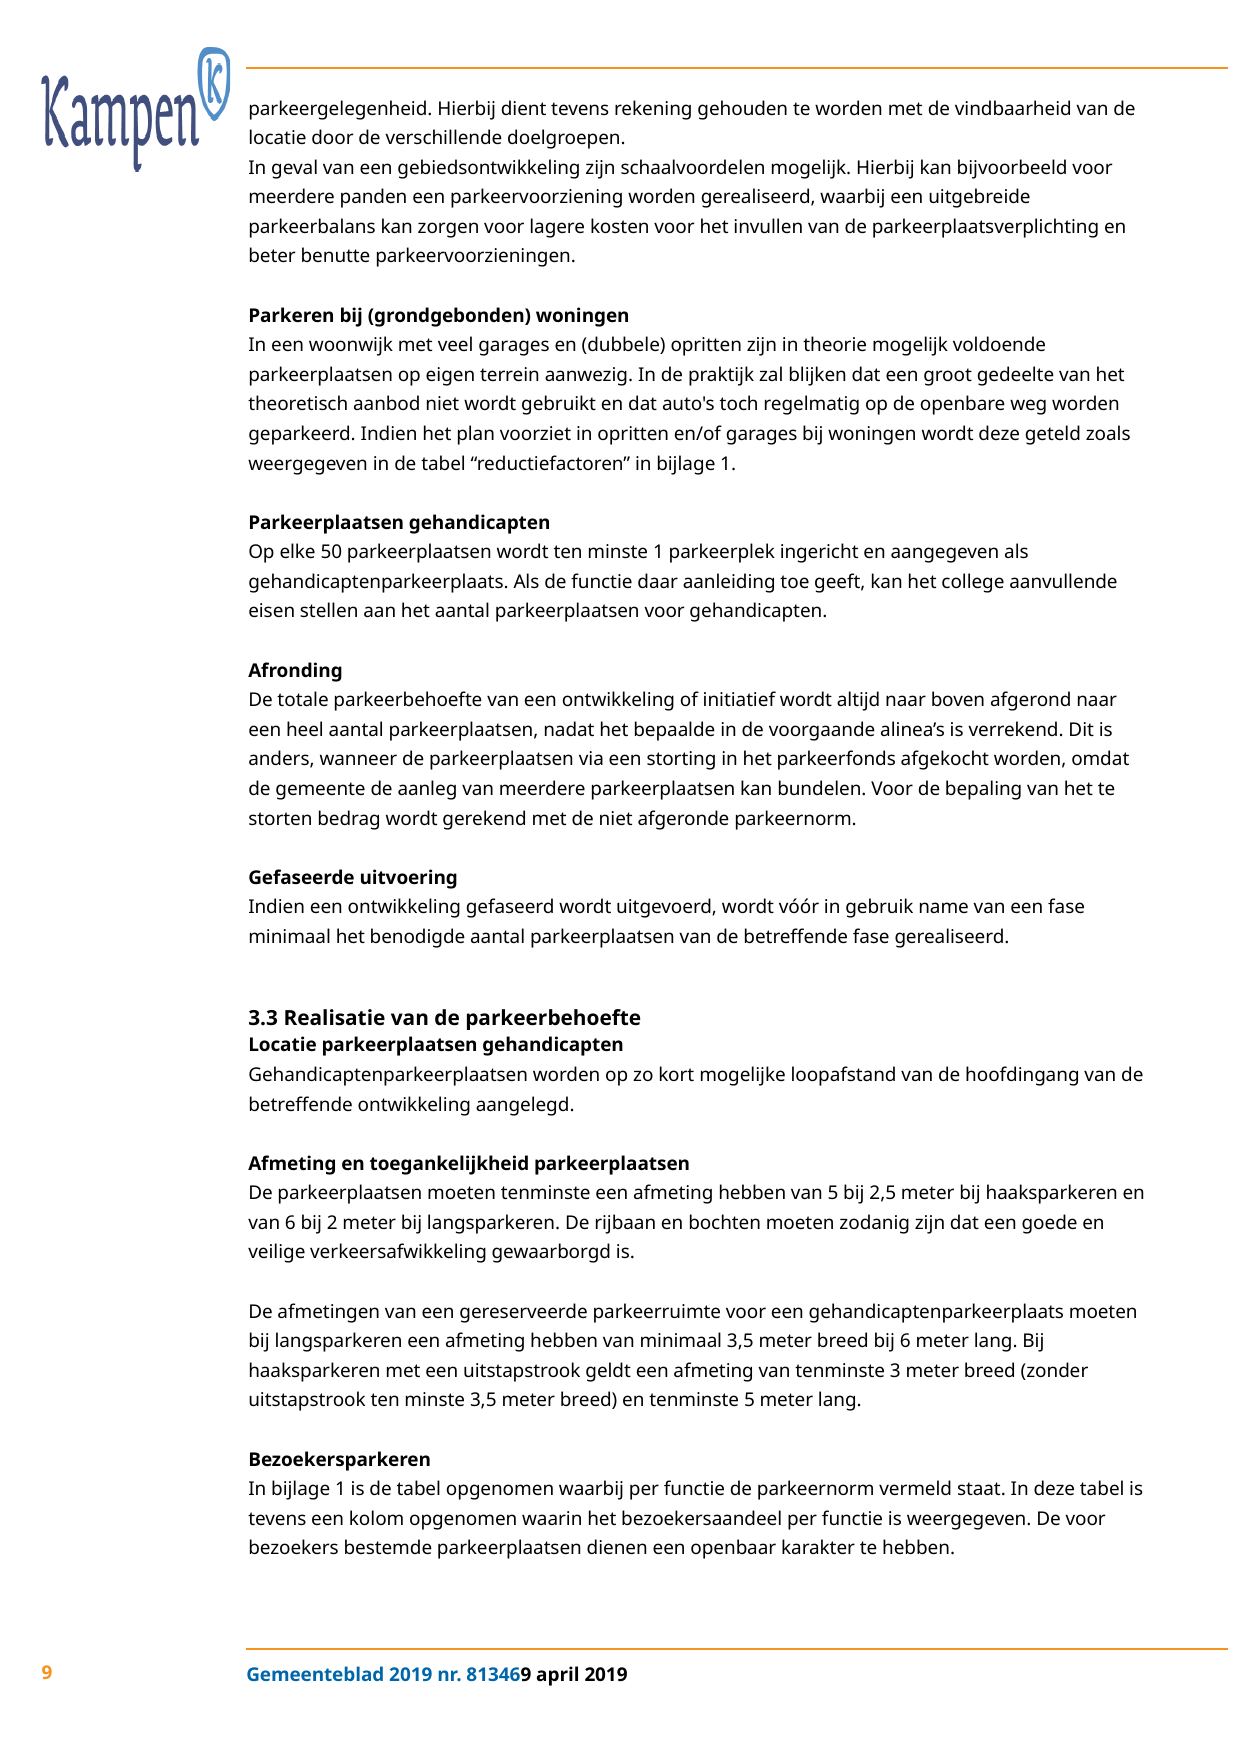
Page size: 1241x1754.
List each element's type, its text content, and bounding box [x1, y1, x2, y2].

text Gefaseerde uitvoering [248, 864, 1152, 890]
text parkeergelegenheid. Hierbij dient tevens rekening gehouden te worden met de vindbaarheid van de locatie door de verschillende doelgroepen. [248, 95, 1152, 150]
text Indien een ontwikkeling gefaseerd wordt uitgevoerd, wordt vóór in gebruik name van een fase minimaal het benodigde aantal parkeerplaatsen van de betreffende fase gerealiseerd. [248, 893, 1152, 949]
text De totale parkeerbehoefte van een ontwikkeling of initiatief wordt altijd naar boven afgerond naar een heel aantal parkeerplaatsen, nadat het bepaalde in de voorgaande alinea’s is verrekend. Dit is anders, wanneer de parkeerplaatsen via een storting in het parkeerfonds afgekocht worden, omdat de gemeente de aanleg van meerdere parkeerplaatsen kan bundelen. Voor de bepaling van het te storten bedrag wordt gerekend met de niet afgeronde parkeernorm. [248, 686, 1152, 831]
text Parkeerplaatsen gehandicapten [248, 509, 1152, 535]
text Afmeting en toegankelijkheid parkeerplaatsen [248, 1150, 1152, 1176]
text Op elke 50 parkeerplaatsen wordt ten minste 1 parkeerplek ingericht en aangegeven als gehandicaptenparkeerplaats. Als de functie daar aanleiding toe geeft, kan het college aanvullende eisen stellen aan het aantal parkeerplaatsen voor gehandicapten. [248, 538, 1152, 623]
text Parkeren bij (grondgebonden) woningen [248, 302, 1152, 328]
text Afronding [248, 657, 1152, 683]
text In geval van een gebiedsontwikkeling zijn schaalvoordelen mogelijk. Hierbij kan bijvoorbeeld voor meerdere panden een parkeervoorziening worden gerealiseerd, waarbij een uitgebreide parkeerbalans kan zorgen voor lagere kosten voor het invullen van de parkeerplaatsverplichting en beter benutte parkeervoorzieningen. [248, 154, 1152, 268]
text De parkeerplaatsen moeten tenminste een afmeting hebben van 5 bij 2,5 meter bij haaksparkeren en van 6 bij 2 meter bij langsparkeren. De rijbaan en bochten moeten zodanig zijn dat een goede en veilige verkeersafwikkeling gewaarborgd is. [248, 1179, 1152, 1264]
picture [41, 47, 231, 172]
text Gehandicaptenparkeerplaatsen worden op zo kort mogelijke loopafstand van de hoofdingang van de betreffende ontwikkeling aangelegd. [248, 1061, 1152, 1116]
text Locatie parkeerplaatsen gehandicapten [248, 1032, 1152, 1057]
text Bezoekersparkeren [248, 1446, 1152, 1471]
text In een woonwijk met veel garages en (dubbele) opritten zijn in theorie mogelijk voldoende parkeerplaatsen op eigen terrein aanwezig. In de praktijk zal blijken dat een groot gedeelte van het theoretisch aanbod niet wordt gebruikt en dat auto's toch regelmatig op de openbare weg worden geparkeerd. Indien het plan voorziet in opritten en/of garages bij woningen wordt deze geteld zoals weergegeven in de tabel “reductiefactoren” in bijlage 1. [248, 331, 1152, 476]
text 3.3 Realisatie van de parkeerbehoefte [248, 1003, 1152, 1032]
text In bijlage 1 is de tabel opgenomen waarbij per functie de parkeernorm vermeld staat. In deze tabel is tevens een kolom opgenomen waarin het bezoekersaandeel per functie is weergegeven. De voor bezoekers bestemde parkeerplaatsen dienen een openbaar karakter te hebben. [248, 1475, 1152, 1560]
text De afmetingen van een gereserveerde parkeerruimte voor een gehandicaptenparkeerplaats moeten bij langsparkeren een afmeting hebben van minimaal 3,5 meter breed bij 6 meter lang. Bij haaksparkeren met een uitstapstrook geldt een afmeting van tenminste 3 meter breed (zonder uitstapstrook ten minste 3,5 meter breed) en tenminste 5 meter lang. [248, 1298, 1152, 1412]
